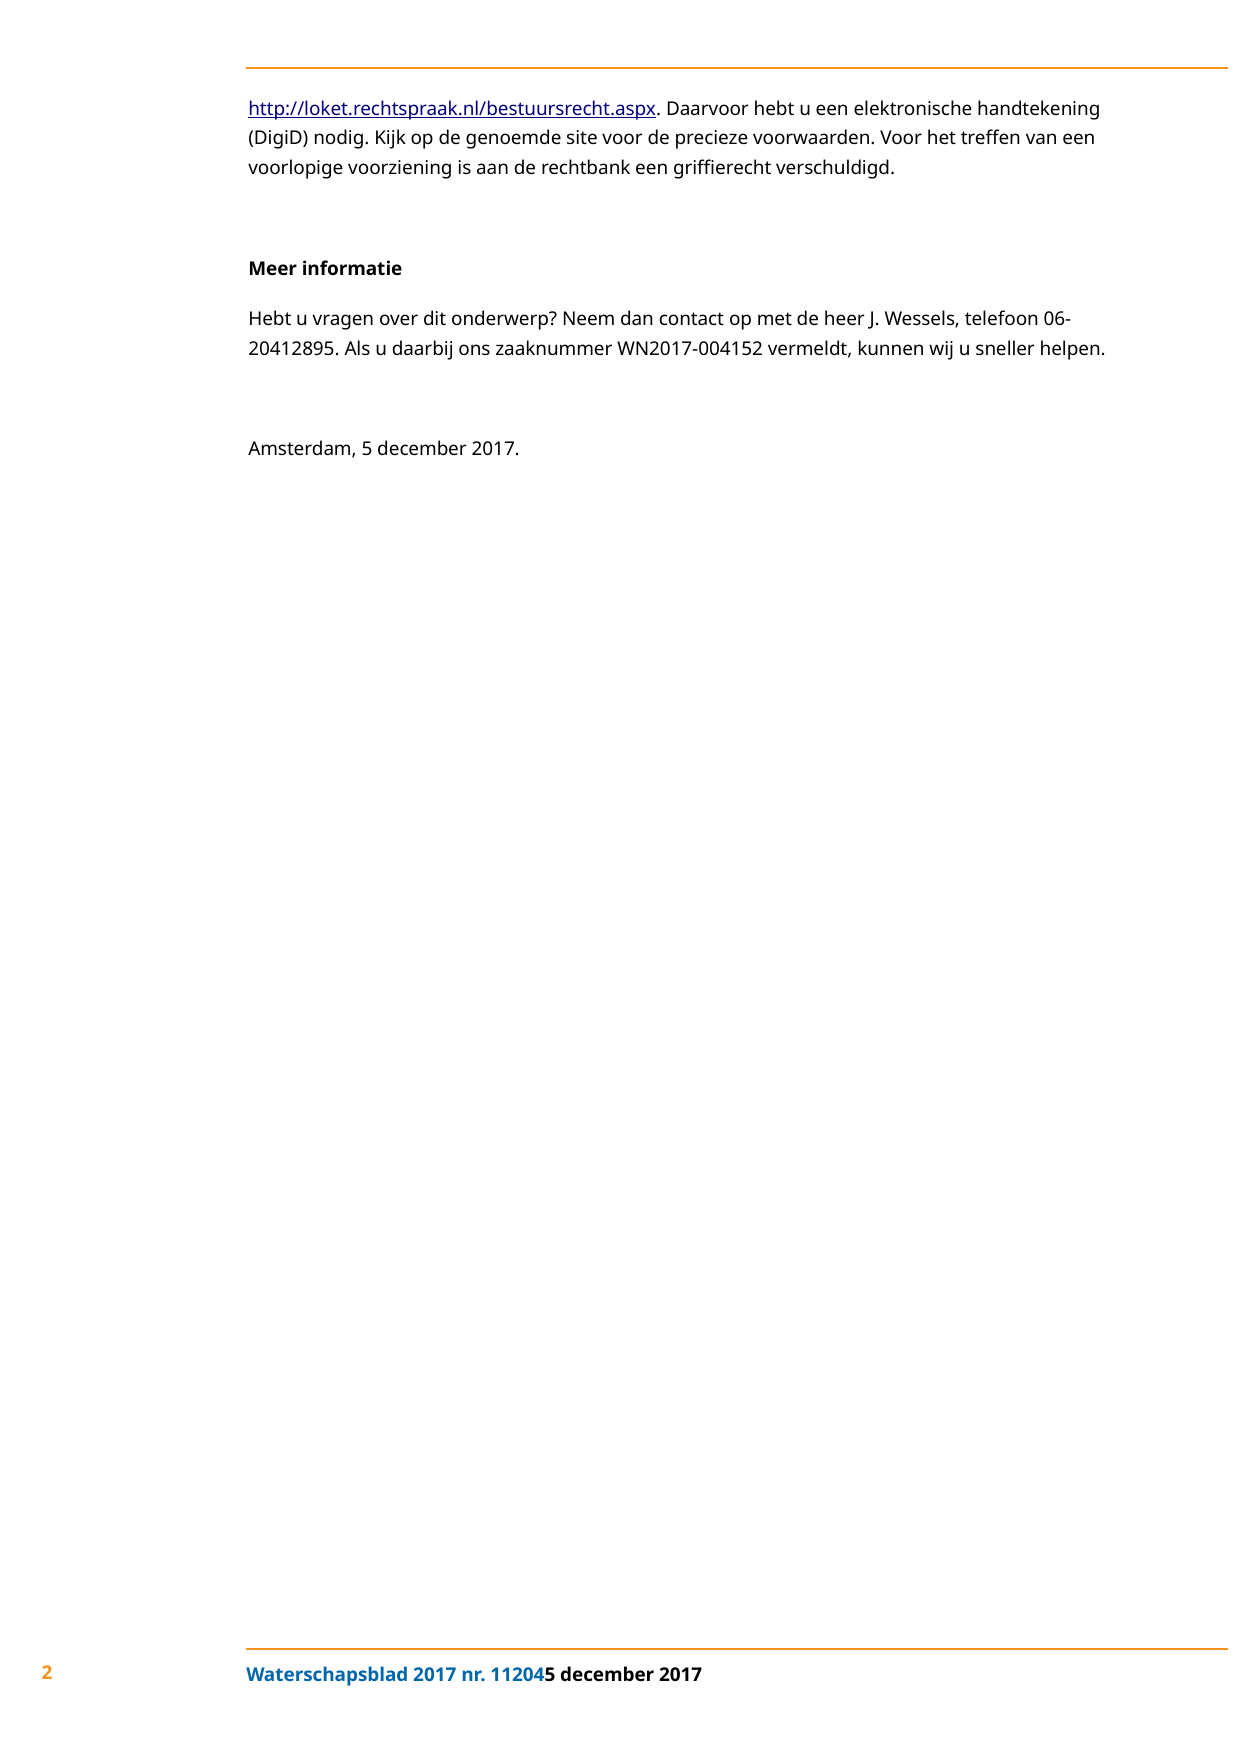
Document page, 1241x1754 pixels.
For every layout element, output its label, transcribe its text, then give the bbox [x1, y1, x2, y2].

picture [41, 47, 231, 172]
text Amsterdam, 5 december 2017. [248, 436, 1152, 461]
text http://loket.rechtspraak.nl/bestuursrecht.aspx. Daarvoor hebt u een elektronische handtekening (DigiD) nodig. Kijk op de genoemde site voor de precieze voorwaarden. Voor het treffen van een voorlopige voorziening is aan de rechtbank een griffierecht verschuldigd. [248, 95, 1152, 180]
text Meer informatie [248, 255, 1152, 281]
text Hebt u vragen over dit onderwerp? Neem dan contact op met de heer J. Wessels, telefoon 06-20412895. Als u daarbij ons zaaknummer WN2017-004152 vermeldt, kunnen wij u sneller helpen. [248, 305, 1152, 361]
